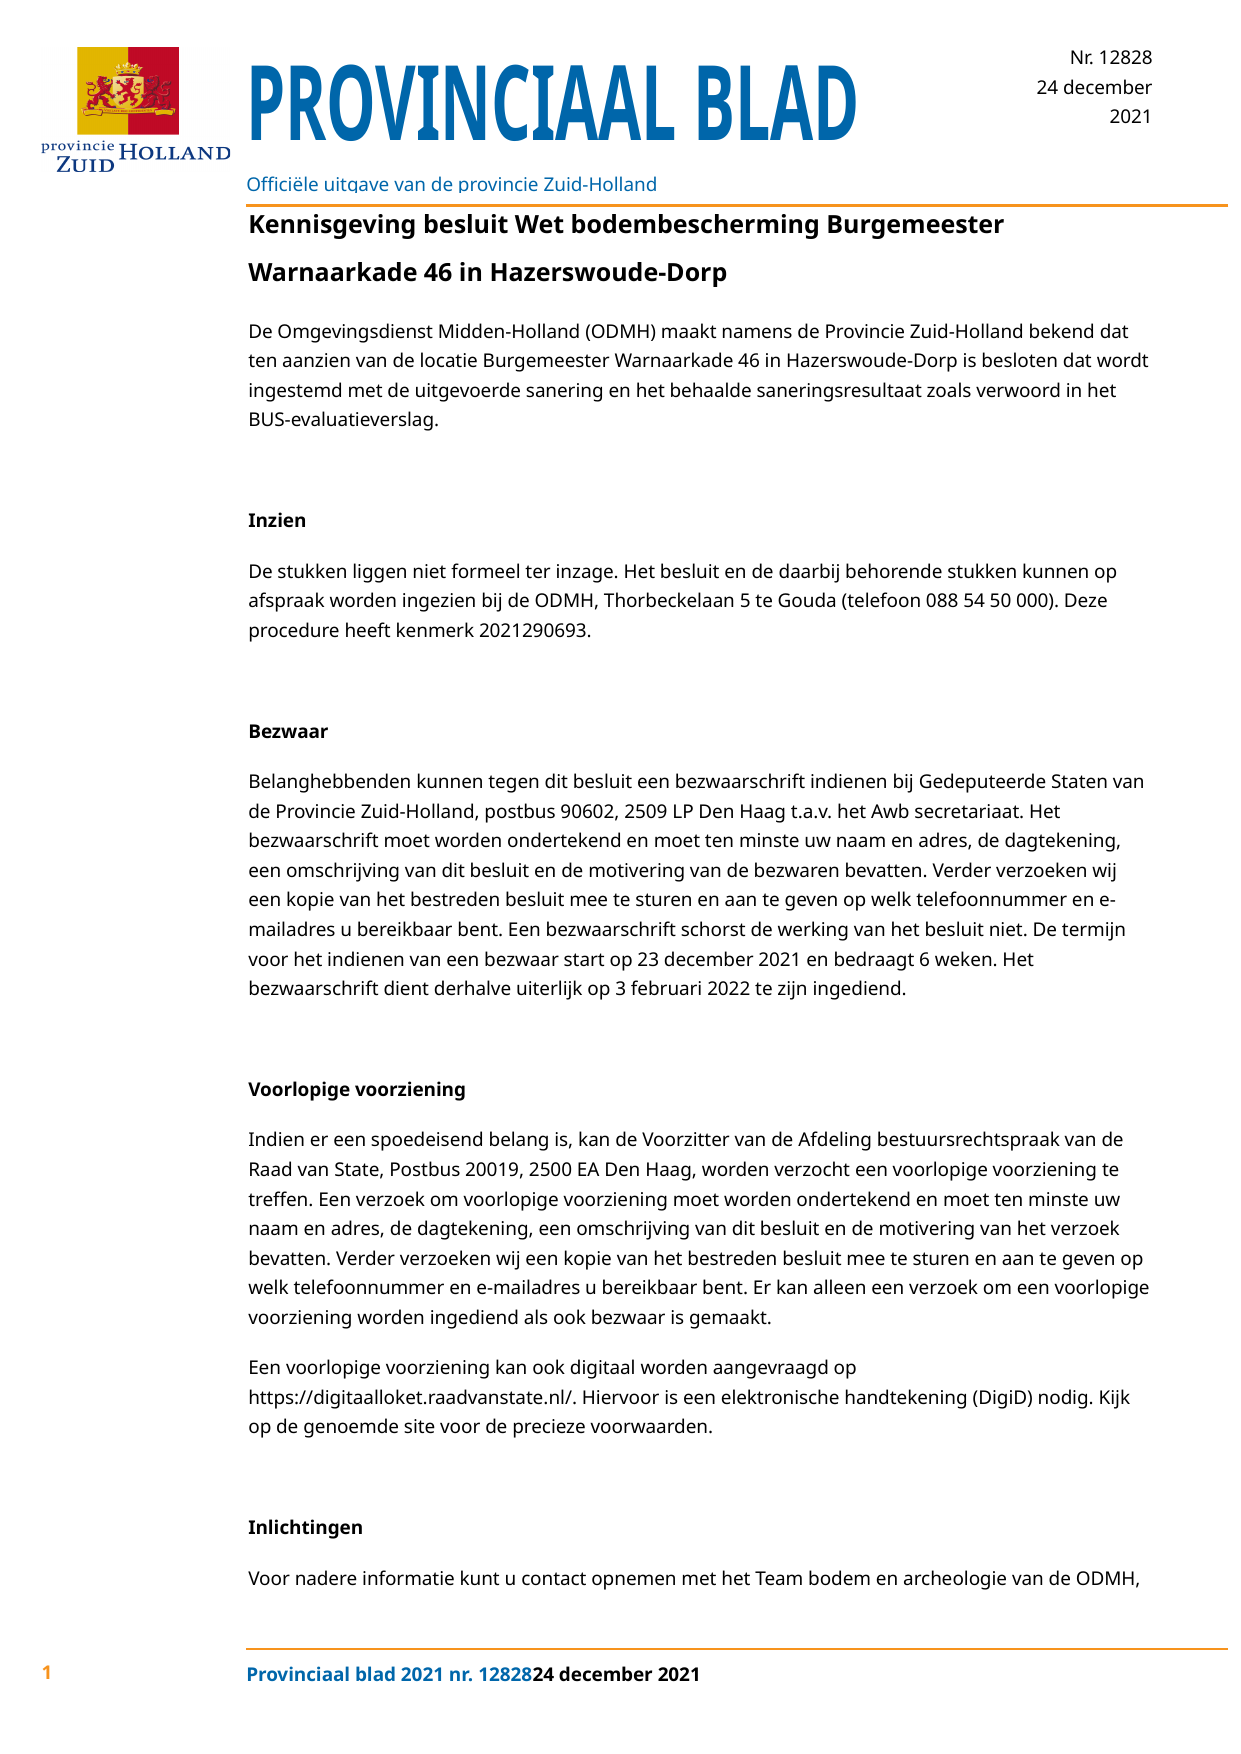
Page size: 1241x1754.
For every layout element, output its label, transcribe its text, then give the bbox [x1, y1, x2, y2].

text De Omgevingsdienst Midden-Holland (ODMH) maakt namens de Provincie Zuid-Holland bekend dat ten aanzien van de locatie Burgemeester Warnaarkade 46 in Hazerswoude-Dorp is besloten dat wordt ingestemd met de uitgevoerde sanering en het behaalde saneringsresultaat zoals verwoord in het BUS-evaluatieverslag. [248, 318, 1152, 432]
text Een voorlopige voorziening kan ook digitaal worden aangevraagd op https://digitaalloket.raadvanstate.nl/. Hiervoor is een elektronische handtekening (DigiD) nodig. Kijk op de genoemde site voor de precieze voorwaarden. [248, 1354, 1152, 1439]
picture [41, 47, 231, 172]
text Inlichtingen [248, 1514, 1152, 1540]
text Kennisgeving besluit Wet bodembescherming Burgemeester Warnaarkade 46 in Hazerswoude-Dorp [248, 207, 1152, 288]
text Bezwaar [248, 718, 1152, 744]
text Indien er een spoedeisend belang is, kan de Voorzitter van de Afdeling bestuursrechtspraak van de Raad van State, Postbus 20019, 2500 EA Den Haag, worden verzocht een voorlopige voorziening te treffen. Een verzoek om voorlopige voorziening moet worden ondertekend en moet ten minste uw naam en adres, de dagtekening, een omschrijving van dit besluit en de motivering van het verzoek bevatten. Verder verzoeken wij een kopie van het bestreden besluit mee te sturen en aan te geven op welk telefoonnummer en e-mailadres u bereikbaar bent. Er kan alleen een verzoek om een voorlopige voorziening worden ingediend als ook bezwaar is gemaakt. [248, 1127, 1152, 1330]
text Voor nadere informatie kunt u contact opnemen met het Team bodem en archeologie van de ODMH, [248, 1565, 1152, 1591]
text De stukken liggen niet formeel ter inzage. Het besluit en de daarbij behorende stukken kunnen op afspraak worden ingezien bij de ODMH, Thorbeckelaan 5 te Gouda (telefoon 088 54 50 000). Deze procedure heeft kenmerk 2021290693. [248, 558, 1152, 643]
text Voorlopige voorziening [248, 1076, 1152, 1102]
text Inzien [248, 507, 1152, 533]
text Belanghebbenden kunnen tegen dit besluit een bezwaarschrift indienen bij Gedeputeerde Staten van de Provincie Zuid-Holland, postbus 90602, 2509 LP Den Haag t.a.v. het Awb secretariaat. Het bezwaarschrift moet worden ondertekend en moet ten minste uw naam en adres, de dagtekening, een omschrijving van dit besluit en de motivering van de bezwaren bevatten. Verder verzoeken wij een kopie van het bestreden besluit mee te sturen en aan te geven op welk telefoonnummer en e-mailadres u bereikbaar bent. Een bezwaarschrift schorst de werking van het besluit niet. De termijn voor het indienen van een bezwaar start op 23 december 2021 en bedraagt 6 weken. Het bezwaarschrift dient derhalve uiterlijk op 3 februari 2022 te zijn ingediend. [248, 768, 1152, 1001]
